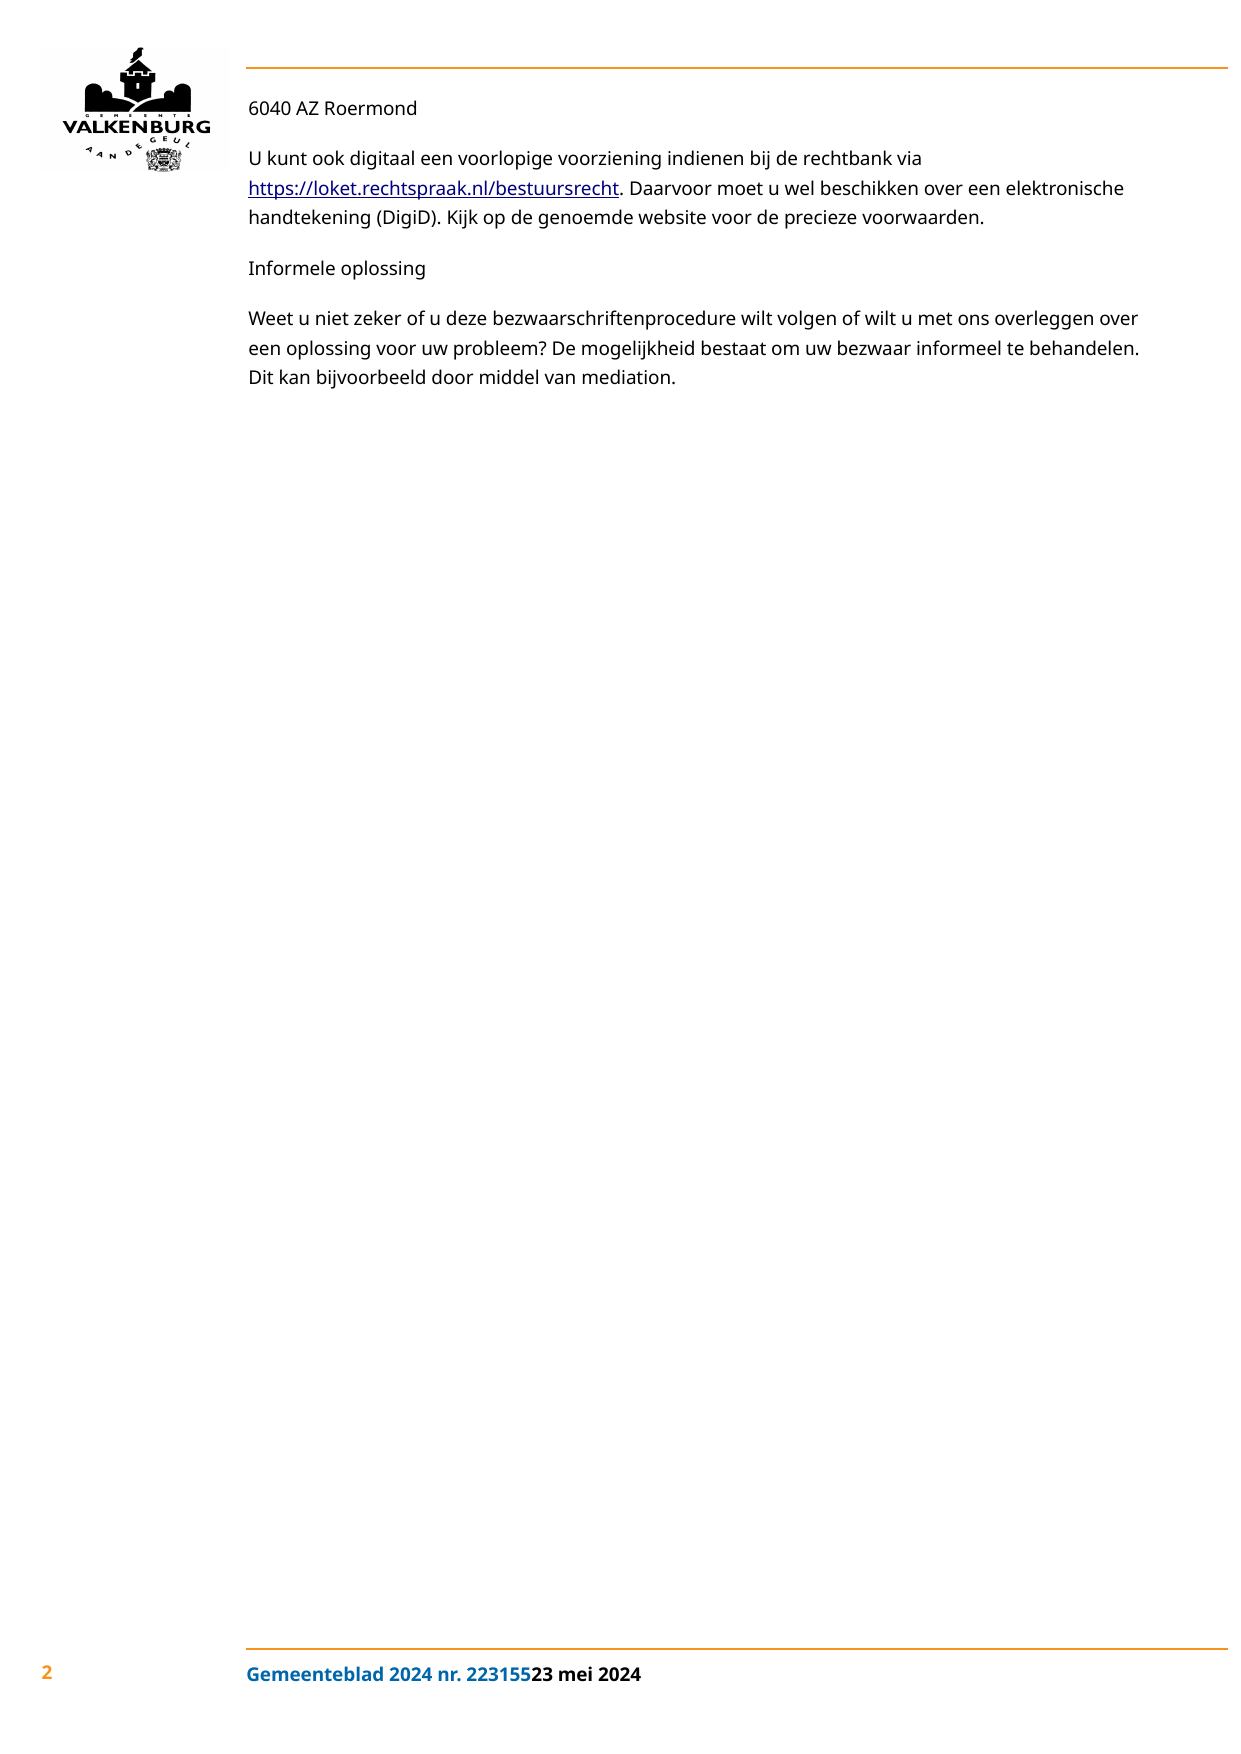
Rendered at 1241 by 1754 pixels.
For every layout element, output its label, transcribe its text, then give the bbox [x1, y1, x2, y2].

text Informele oplossing [248, 255, 1152, 281]
picture [41, 47, 231, 172]
text 6040 AZ Roermond [248, 95, 1152, 121]
text Weet u niet zeker of u deze bezwaarschriftenprocedure wilt volgen of wilt u met ons overleggen over een oplossing voor uw probleem? De mogelijkheid bestaat om uw bezwaar informeel te behandelen. Dit kan bijvoorbeeld door middel van mediation. [248, 305, 1152, 390]
text U kunt ook digitaal een voorlopige voorziening indienen bij de rechtbank via https://loket.rechtspraak.nl/bestuursrecht. Daarvoor moet u wel beschikken over een elektronische handtekening (DigiD). Kijk op de genoemde website voor de precieze voorwaarden. [248, 145, 1152, 230]
